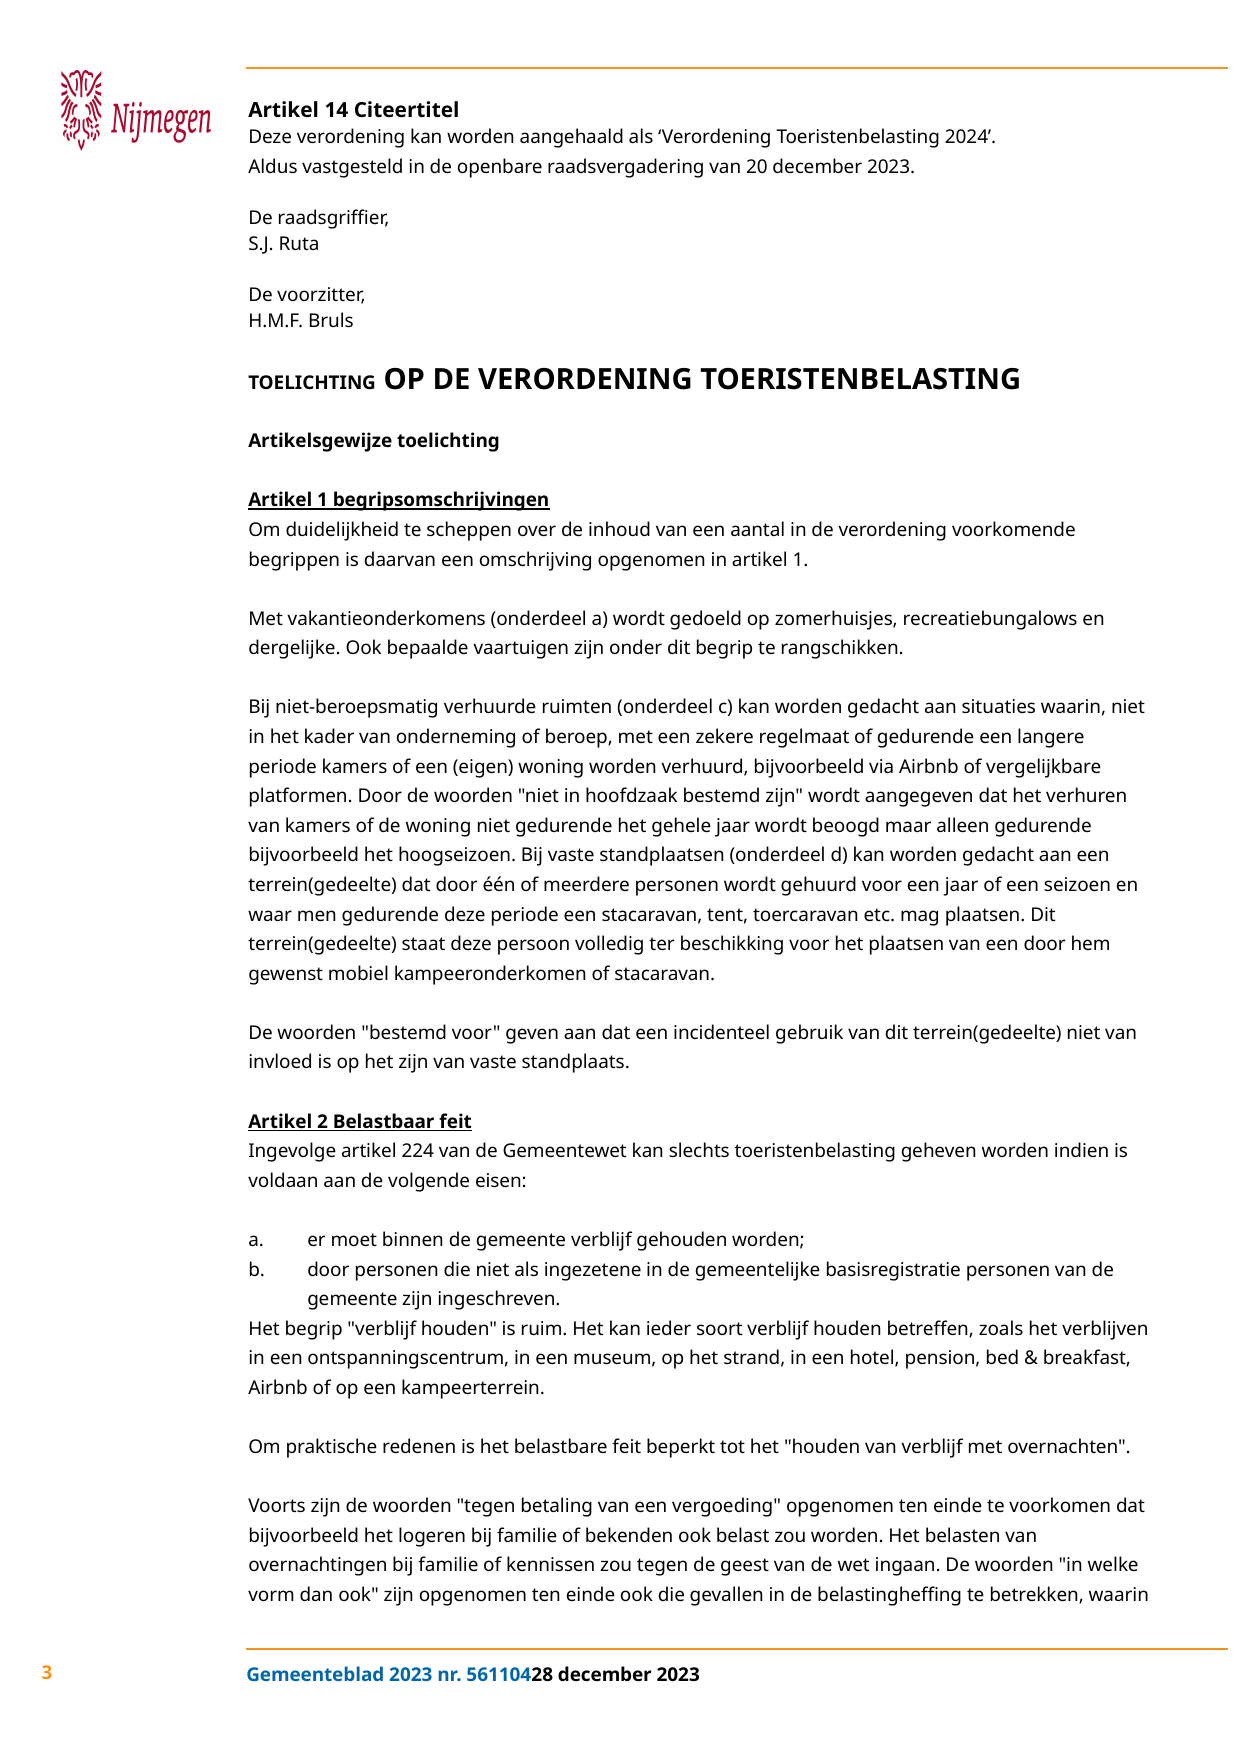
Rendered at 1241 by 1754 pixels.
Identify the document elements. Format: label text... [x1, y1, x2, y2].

text Artikelsgewijze toelichting [248, 427, 1152, 453]
text De woorden "bestemd voor" geven aan dat een incidenteel gebruik van dit terrein(gedeelte) niet van invloed is op het zijn van vaste standplaats. [248, 1019, 1152, 1074]
text TOELICHTING OP DE VERORDENING TOERISTENBELASTING [248, 359, 1152, 398]
text Met vakantieonderkomens (onderdeel a) wordt gedoeld op zomerhuisjes, recreatiebungalows en dergelijke. Ook bepaalde vaartuigen zijn onder dit begrip te rangschikken. [248, 605, 1152, 660]
text Het begrip "verblijf houden" is ruim. Het kan ieder soort verblijf houden betreffen, zoals het verblijven in een ontspanningscentrum, in een museum, op het strand, in een hotel, pension, bed & breakfast, Airbnb of op een kampeerterrein. [248, 1315, 1152, 1400]
text Deze verordening kan worden aangehaald als ‘Verordening Toeristenbelasting 2024’. [248, 123, 1152, 149]
text De voorzitter, [248, 281, 1152, 307]
text S.J. Ruta [248, 230, 1152, 256]
text De raadsgriffier, [248, 204, 1152, 230]
picture [41, 47, 231, 172]
text Om duidelijkheid te scheppen over de inhoud van een aantal in de verordening voorkomende begrippen is daarvan een omschrijving opgenomen in artikel 1. [248, 516, 1152, 572]
text Bij niet-beroepsmatig verhuurde ruimten (onderdeel c) kan worden gedacht aan situaties waarin, niet in het kader van onderneming of beroep, met een zekere regelmaat of gedurende een langere periode kamers of een (eigen) woning worden verhuurd, bijvoorbeeld via Airbnb of vergelijkbare platformen. Door de woorden "niet in hoofdzaak bestemd zijn" wordt aangegeven dat het verhuren van kamers of de woning niet gedurende het gehele jaar wordt beoogd maar alleen gedurende bijvoorbeeld het hoogseizoen. Bij vaste standplaatsen (onderdeel d) kan worden gedacht aan een terrein(gedeelte) dat door één of meerdere personen wordt gehuurd voor een jaar of een seizoen en waar men gedurende deze periode een stacaravan, tent, toercaravan etc. mag plaatsen. Dit terrein(gedeelte) staat deze persoon volledig ter beschikking voor het plaatsen van een door hem gewenst mobiel kampeeronderkomen of stacaravan. [248, 694, 1152, 986]
text Ingevolge artikel 224 van de Gemeentewet kan slechts toeristenbelasting geheven worden indien is voldaan aan de volgende eisen: [248, 1137, 1152, 1193]
text Artikel 14 Citeertitel [248, 95, 1152, 123]
text Om praktische redenen is het belastbare feit beperkt tot het "houden van verblijf met overnachten". [248, 1433, 1152, 1459]
text Voorts zijn de woorden "tegen betaling van een vergoeding" opgenomen ten einde te voorkomen dat bijvoorbeeld het logeren bij familie of bekenden ook belast zou worden. Het belasten van overnachtingen bij familie of kennissen zou tegen de geest van de wet ingaan. De woorden "in welke vorm dan ook" zijn opgenomen ten einde ook die gevallen in de belastingheffing te betrekken, waarin [248, 1492, 1152, 1607]
text Aldus vastgesteld in de openbare raadsvergadering van 20 december 2023. [248, 153, 1152, 178]
text Artikel 2 Belastbaar feit [248, 1108, 1152, 1134]
list door personen die niet als ingezetene in de gemeentelijke basisregistratie personen van de gemeente zijn ingeschreven. [248, 1256, 1152, 1311]
list er moet binnen de gemeente verblijf gehouden worden; [248, 1226, 1152, 1252]
text H.M.F. Bruls [248, 307, 1152, 333]
text Artikel 1 begripsomschrijvingen [248, 487, 1152, 512]
